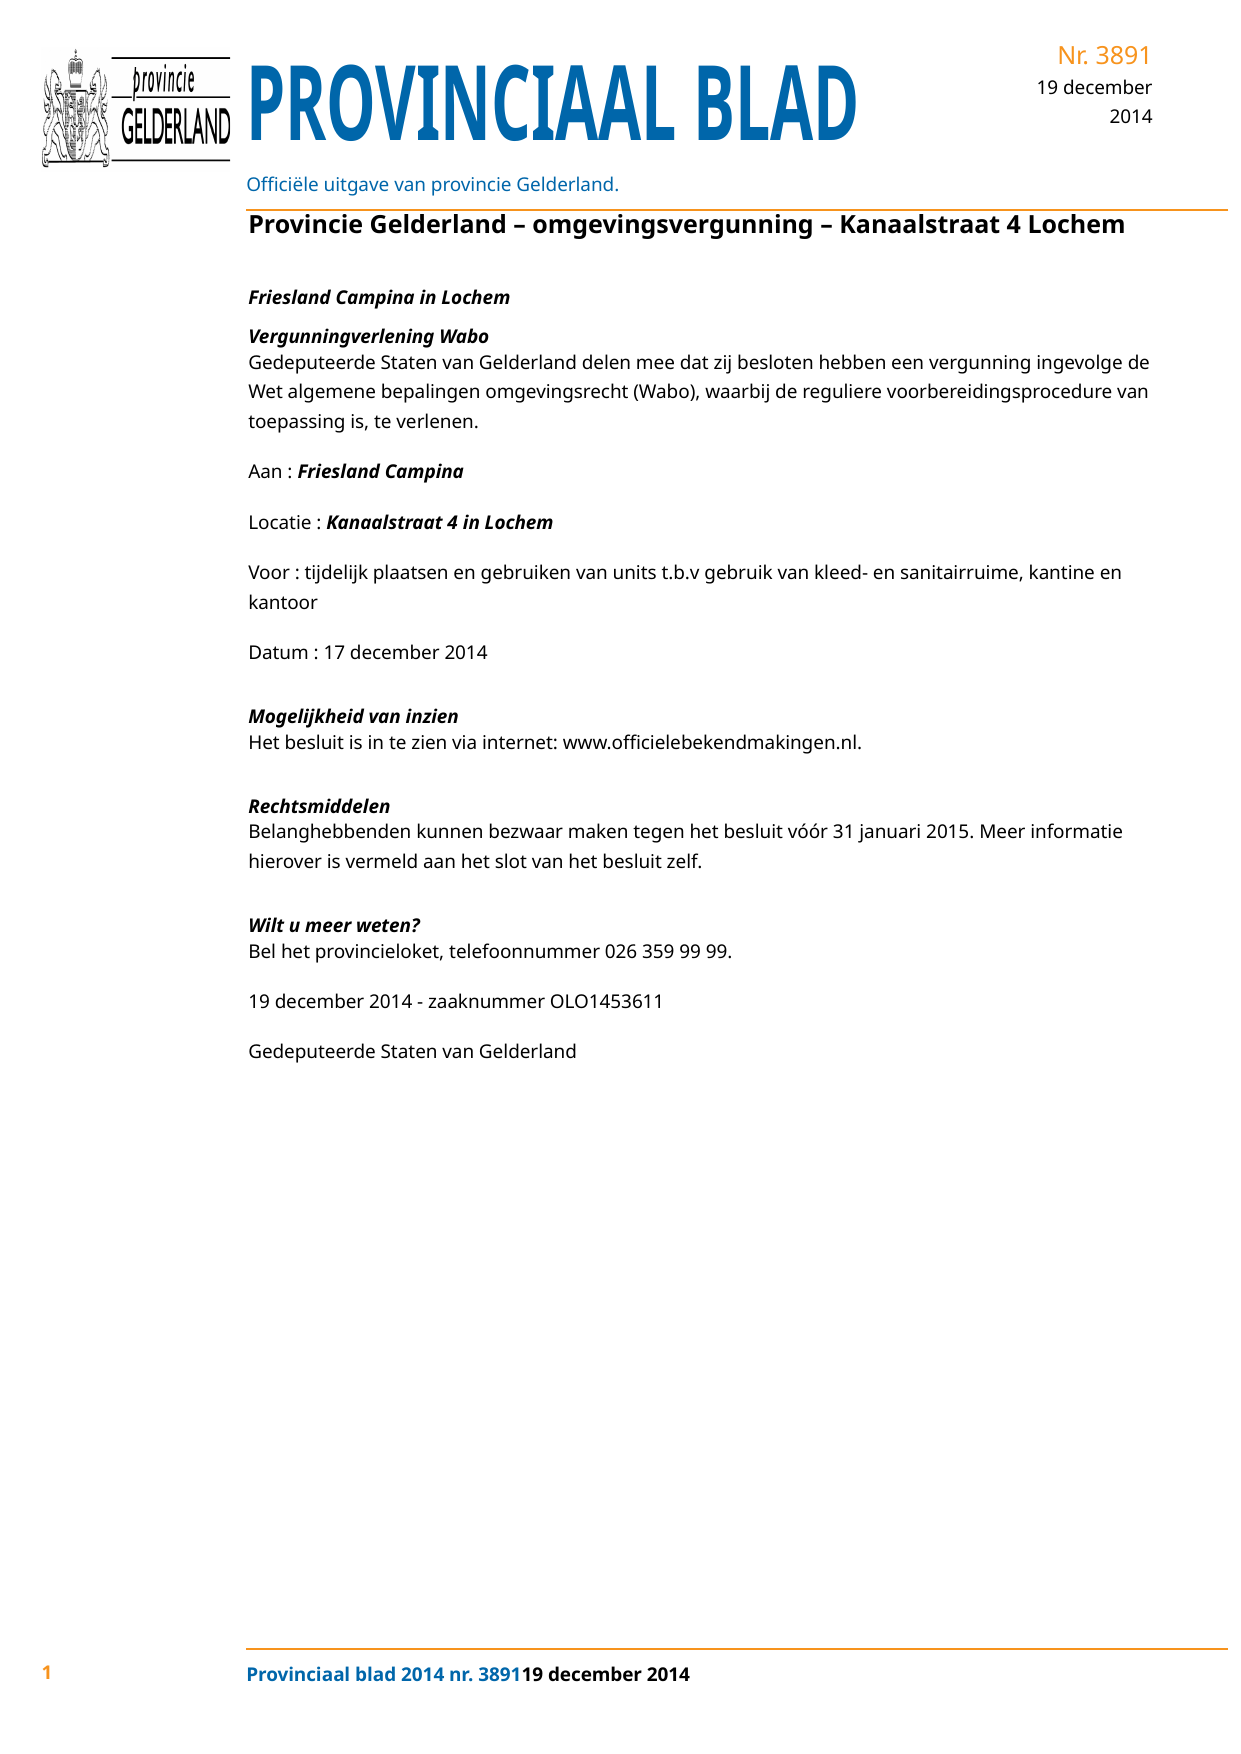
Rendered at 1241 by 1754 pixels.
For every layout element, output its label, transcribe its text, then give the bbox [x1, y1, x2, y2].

text Gedeputeerde Staten van Gelderland [248, 1039, 1152, 1064]
text Datum : 17 december 2014 [248, 639, 1152, 665]
text Provincie Gelderland – omgevingsvergunning – Kanaalstraat 4 Lochem [248, 211, 1152, 241]
text Belanghebbenden kunnen bezwaar maken tegen het besluit vóór 31 januari 2015. Meer informatie hierover is vermeld aan het slot van het besluit zelf. [248, 819, 1152, 874]
text Bel het provincieloket, telefoonnummer 026 359 99 99. [248, 938, 1152, 964]
text Wilt u meer weten? [248, 912, 1152, 938]
text Het besluit is in te zien via internet: www.officielebekendmakingen.nl. [248, 729, 1152, 755]
text Voor : tijdelijk plaatsen en gebruiken van units t.b.v gebruik van kleed- en sanitairruime, kantine en kantoor [248, 559, 1152, 614]
text Mogelijkheid van inzien [248, 703, 1152, 729]
text Vergunningverlening Wabo [248, 323, 1152, 349]
text Locatie : Kanaalstraat 4 in Lochem [248, 509, 1152, 534]
picture [41, 47, 231, 172]
text Rechtsmiddelen [248, 793, 1152, 819]
text Gedeputeerde Staten van Gelderland delen mee dat zij besloten hebben een vergunning ingevolge de Wet algemene bepalingen omgevingsrecht (Wabo), waarbij de reguliere voorbereidingsprocedure van toepassing is, te verlenen. [248, 349, 1152, 434]
text Aan : Friesland Campina [248, 458, 1152, 484]
text 19 december 2014 - zaaknummer OLO1453611 [248, 988, 1152, 1014]
text Friesland Campina in Lochem [248, 284, 1152, 309]
